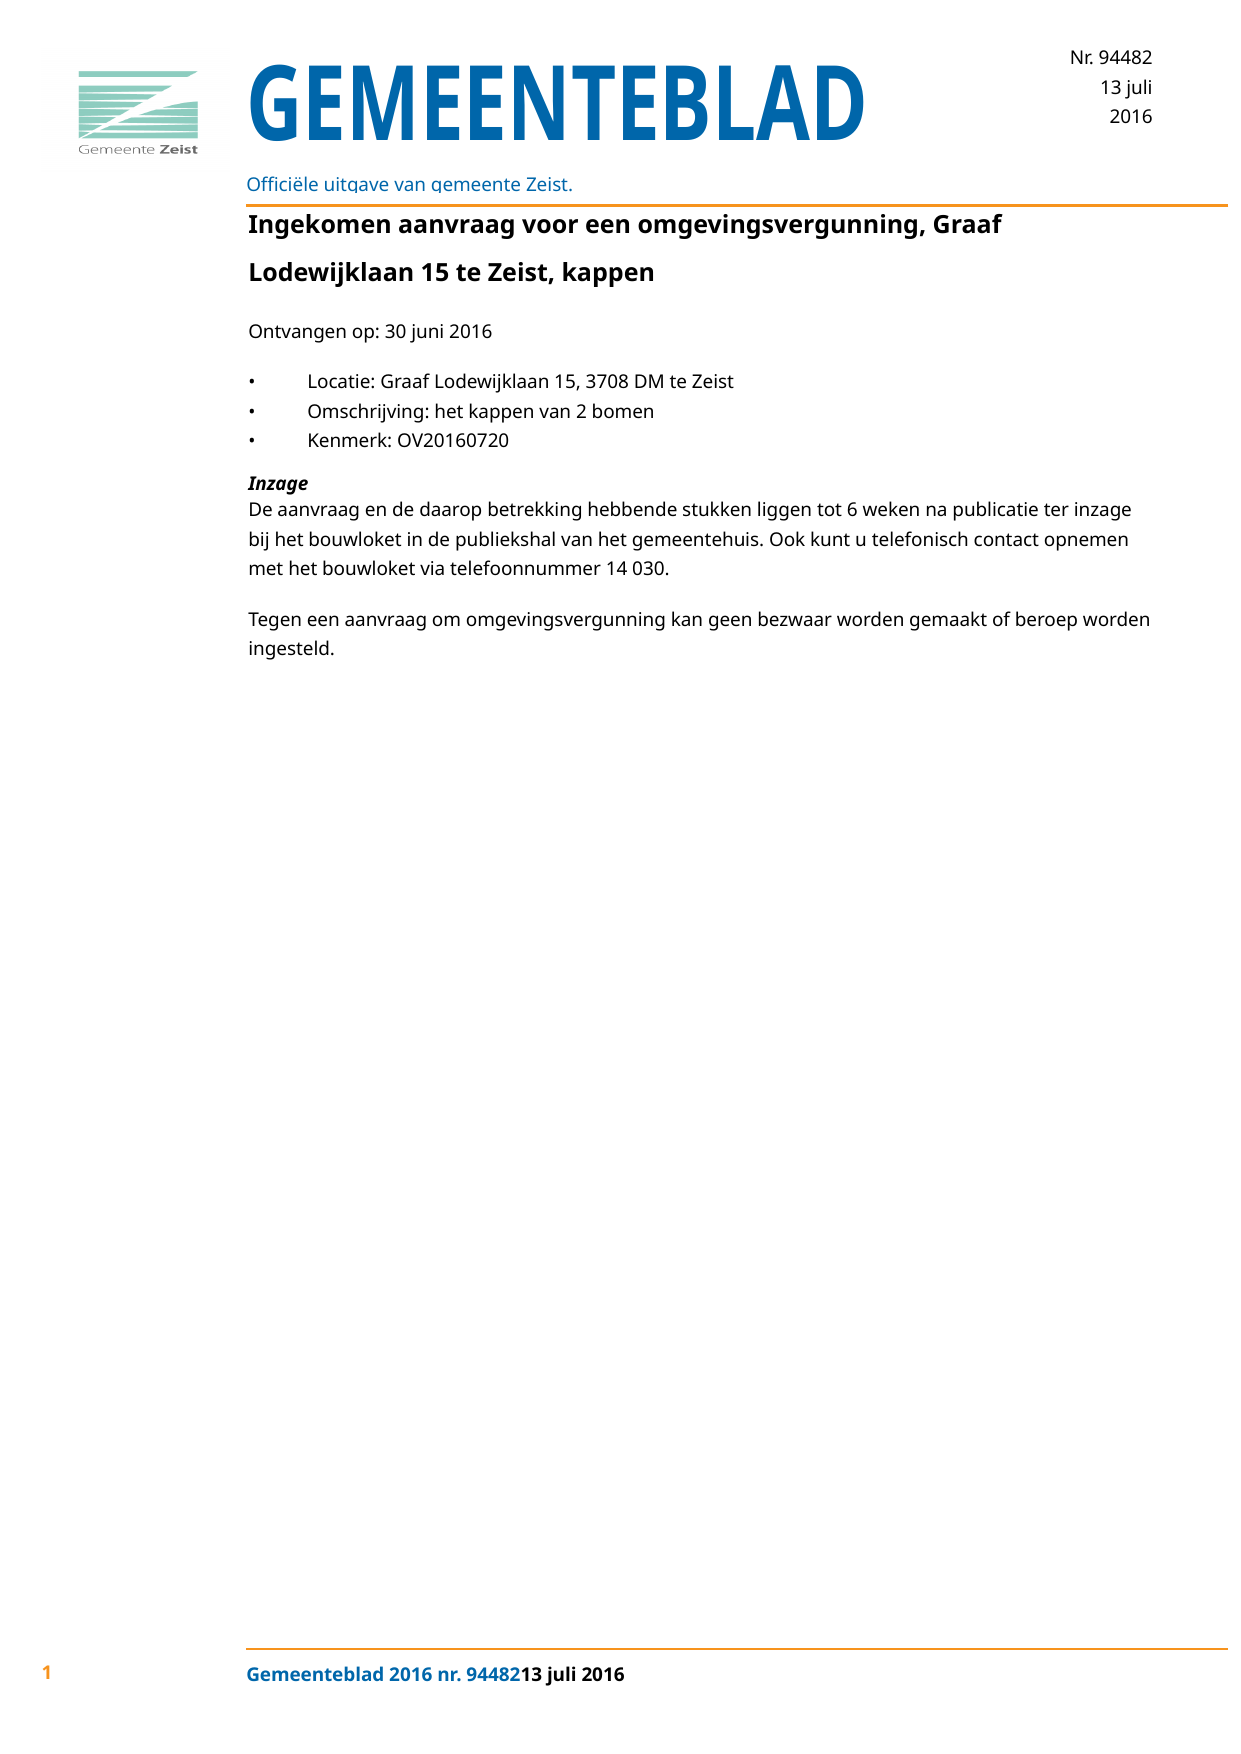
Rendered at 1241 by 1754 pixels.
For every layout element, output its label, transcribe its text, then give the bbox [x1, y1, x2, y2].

text Ingekomen aanvraag voor een omgevingsvergunning, Graaf Lodewijklaan 15 te Zeist, kappen [248, 207, 1152, 288]
list Omschrijving: het kappen van 2 bomen [248, 398, 1152, 424]
text Tegen een aanvraag om omgevingsvergunning kan geen bezwaar worden gemaakt of beroep worden ingesteld. [248, 606, 1152, 661]
text Ontvangen op: 30 juni 2016 [248, 318, 1152, 344]
list Locatie: Graaf Lodewijklaan 15, 3708 DM te Zeist [248, 368, 1152, 394]
picture [41, 47, 231, 172]
text Inzage [248, 471, 1152, 496]
text De aanvraag en de daarop betrekking hebbende stukken liggen tot 6 weken na publicatie ter inzage bij het bouwloket in de publiekshal van het gemeentehuis. Ook kunt u telefonisch contact opnemen met het bouwloket via telefoonnummer 14 030. [248, 496, 1152, 581]
list Kenmerk: OV20160720 [248, 427, 1152, 453]
